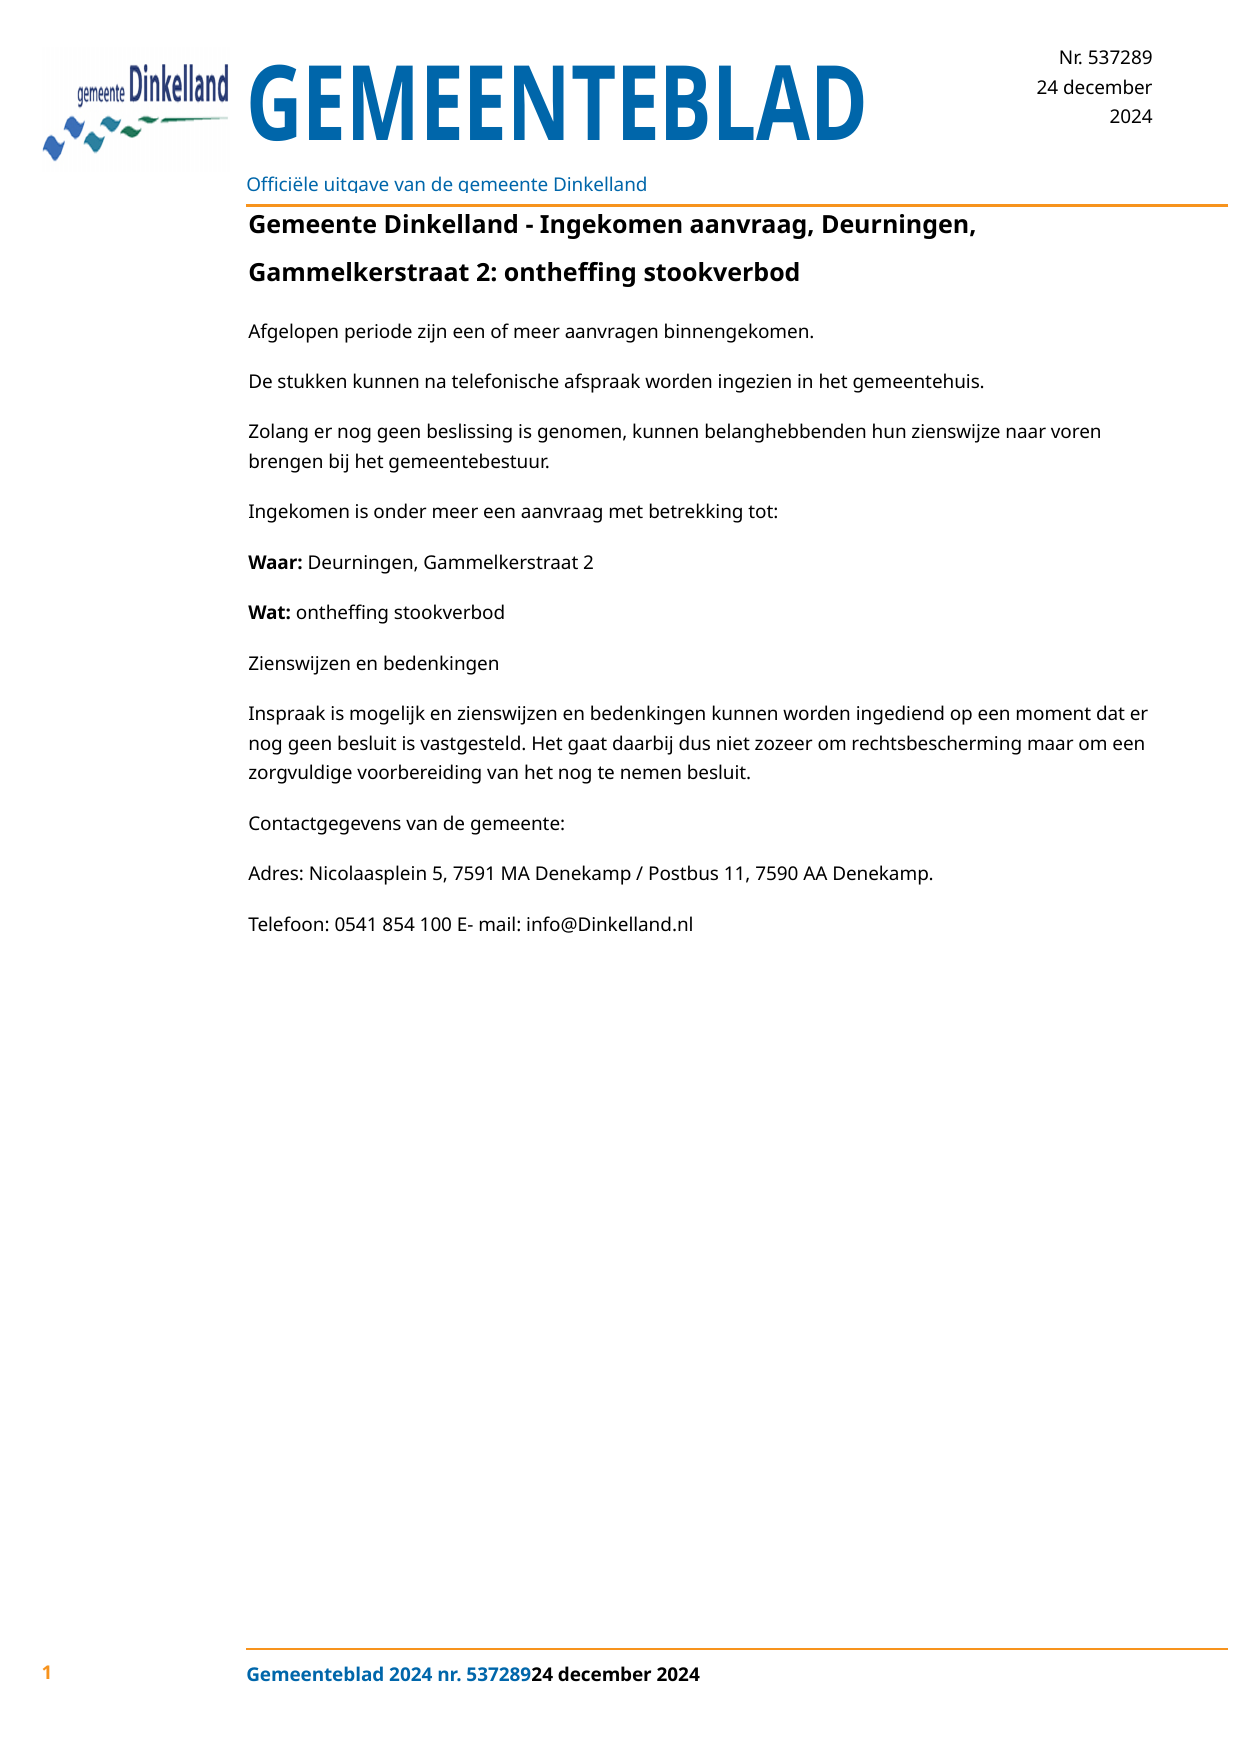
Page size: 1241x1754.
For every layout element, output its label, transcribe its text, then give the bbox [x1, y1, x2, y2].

text Wat: ontheffing stookverbod [248, 599, 1152, 625]
text Waar: Deurningen, Gammelkerstraat 2 [248, 549, 1152, 575]
text Contactgegevens van de gemeente: [248, 810, 1152, 836]
text Telefoon: 0541 854 100 E- mail: info@Dinkelland.nl [248, 911, 1152, 937]
text Inspraak is mogelijk en zienswijzen en bedenkingen kunnen worden ingediend op een moment dat er nog geen besluit is vastgesteld. Het gaat daarbij dus niet zozeer om rechtsbescherming maar om een zorgvuldige voorbereiding van het nog te nemen besluit. [248, 700, 1152, 785]
text Zolang er nog geen beslissing is genomen, kunnen belanghebbenden hun zienswijze naar voren brengen bij het gemeentebestuur. [248, 419, 1152, 474]
picture [41, 47, 231, 172]
text Gemeente Dinkelland - Ingekomen aanvraag, Deurningen, Gammelkerstraat 2: ontheffing stookverbod [248, 207, 1152, 288]
text Afgelopen periode zijn een of meer aanvragen binnengekomen. [248, 318, 1152, 344]
text Ingekomen is onder meer een aanvraag met betrekking tot: [248, 499, 1152, 524]
text Zienswijzen en bedenkingen [248, 650, 1152, 676]
text De stukken kunnen na telefonische afspraak worden ingezien in het gemeentehuis. [248, 368, 1152, 394]
text Adres: Nicolaasplein 5, 7591 MA Denekamp / Postbus 11, 7590 AA Denekamp. [248, 860, 1152, 886]
